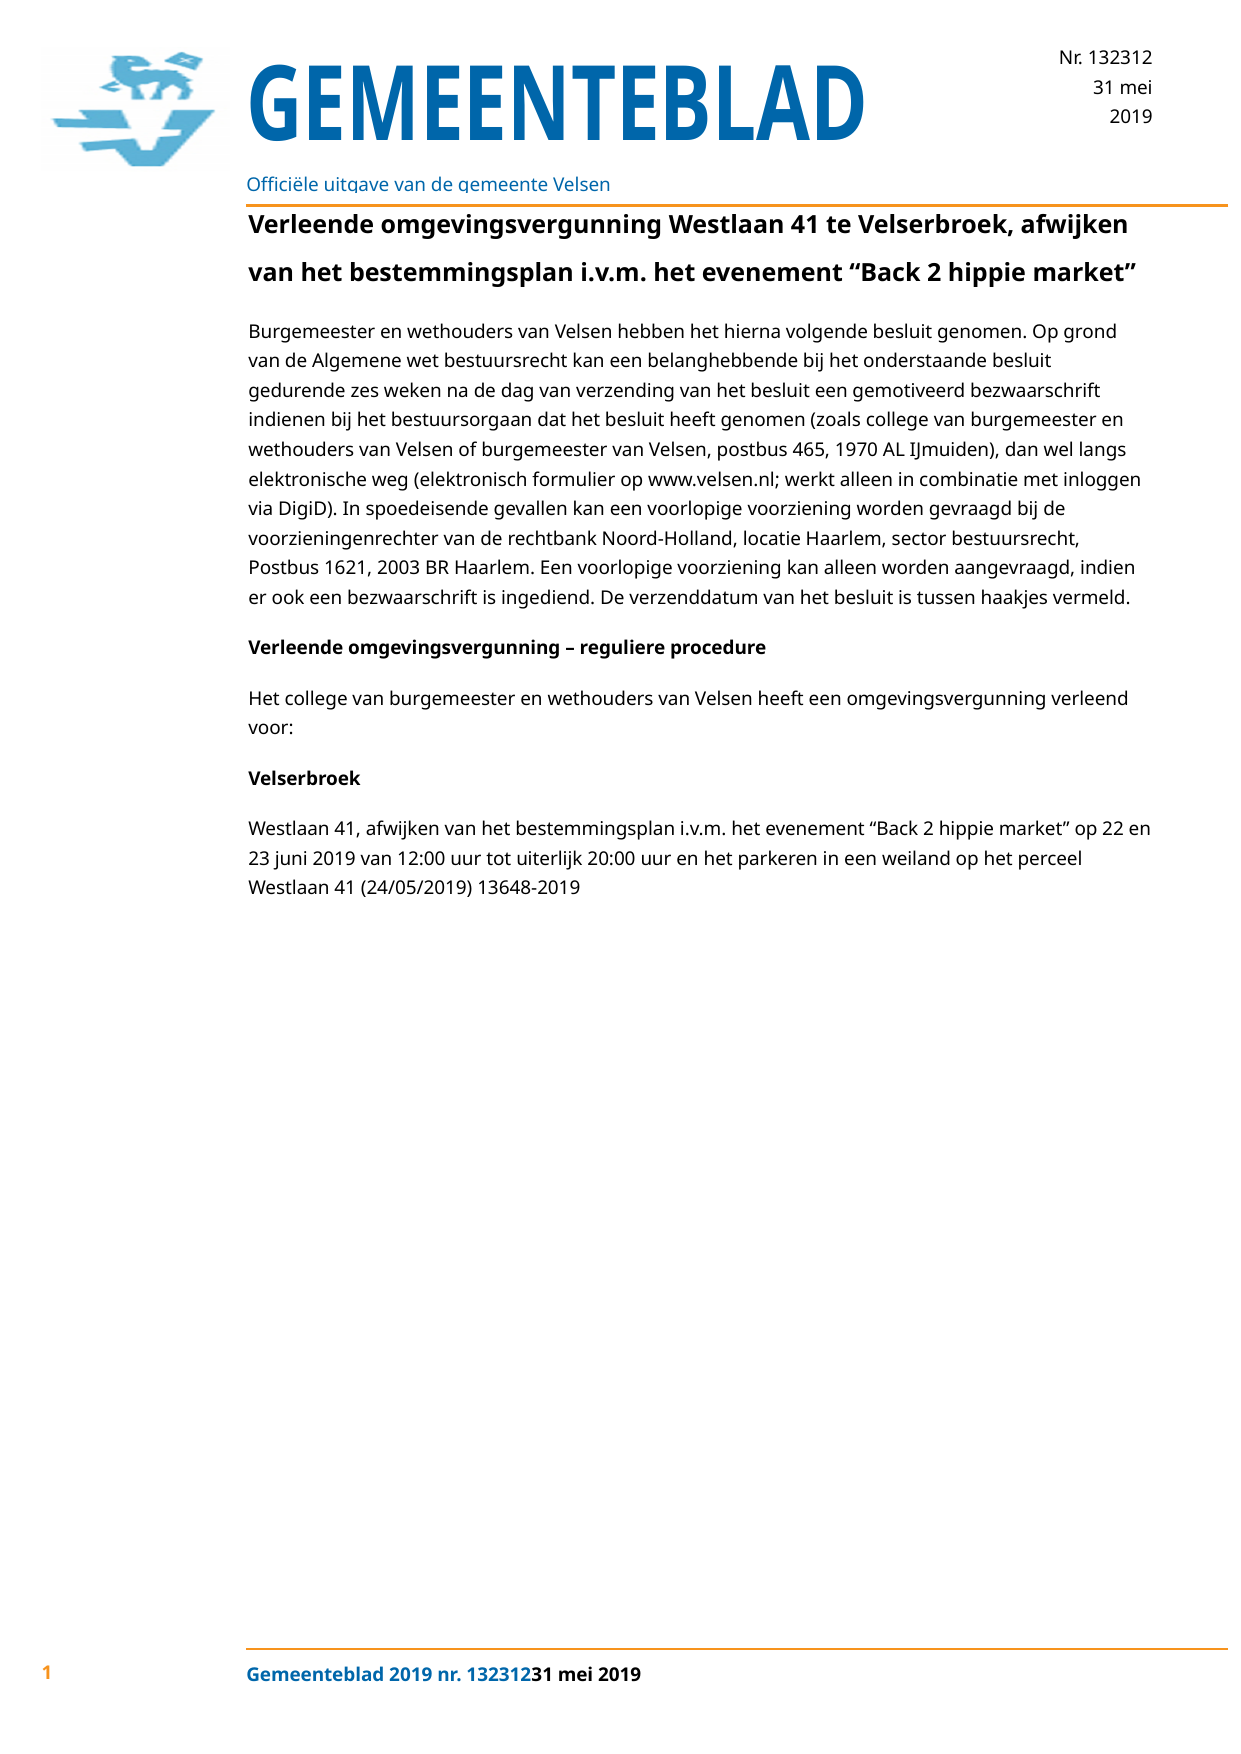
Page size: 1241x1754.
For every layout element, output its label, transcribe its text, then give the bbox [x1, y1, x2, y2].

text Burgemeester en wethouders van Velsen hebben het hierna volgende besluit genomen. Op grond van de Algemene wet bestuursrecht kan een belanghebbende bij het onderstaande besluit gedurende zes weken na de dag van verzending van het besluit een gemotiveerd bezwaarschrift indienen bij het bestuursorgaan dat het besluit heeft genomen (zoals college van burgemeester en wethouders van Velsen of burgemeester van Velsen, postbus 465, 1970 AL IJmuiden), dan wel langs elektronische weg (elektronisch formulier op www.velsen.nl; werkt alleen in combinatie met inloggen via DigiD). In spoedeisende gevallen kan een voorlopige voorziening worden gevraagd bij de voorzieningenrechter van de rechtbank Noord-Holland, locatie Haarlem, sector bestuursrecht, Postbus 1621, 2003 BR Haarlem. Een voorlopige voorziening kan alleen worden aangevraagd, indien er ook een bezwaarschrift is ingediend. De verzenddatum van het besluit is tussen haakjes vermeld. [248, 318, 1152, 610]
text Verleende omgevingsvergunning – reguliere procedure [248, 634, 1152, 660]
text Verleende omgevingsvergunning Westlaan 41 te Velserbroek, afwijken van het bestemmingsplan i.v.m. het evenement “Back 2 hippie market” [248, 207, 1152, 288]
text Velserbroek [248, 765, 1152, 791]
text Het college van burgemeester en wethouders van Velsen heeft een omgevingsvergunning verleend voor: [248, 685, 1152, 740]
picture [41, 47, 231, 172]
text Westlaan 41, afwijken van het bestemmingsplan i.v.m. het evenement “Back 2 hippie market” op 22 en 23 juni 2019 van 12:00 uur tot uiterlijk 20:00 uur en het parkeren in een weiland op het perceel Westlaan 41 (24/05/2019) 13648-2019 [248, 815, 1152, 900]
